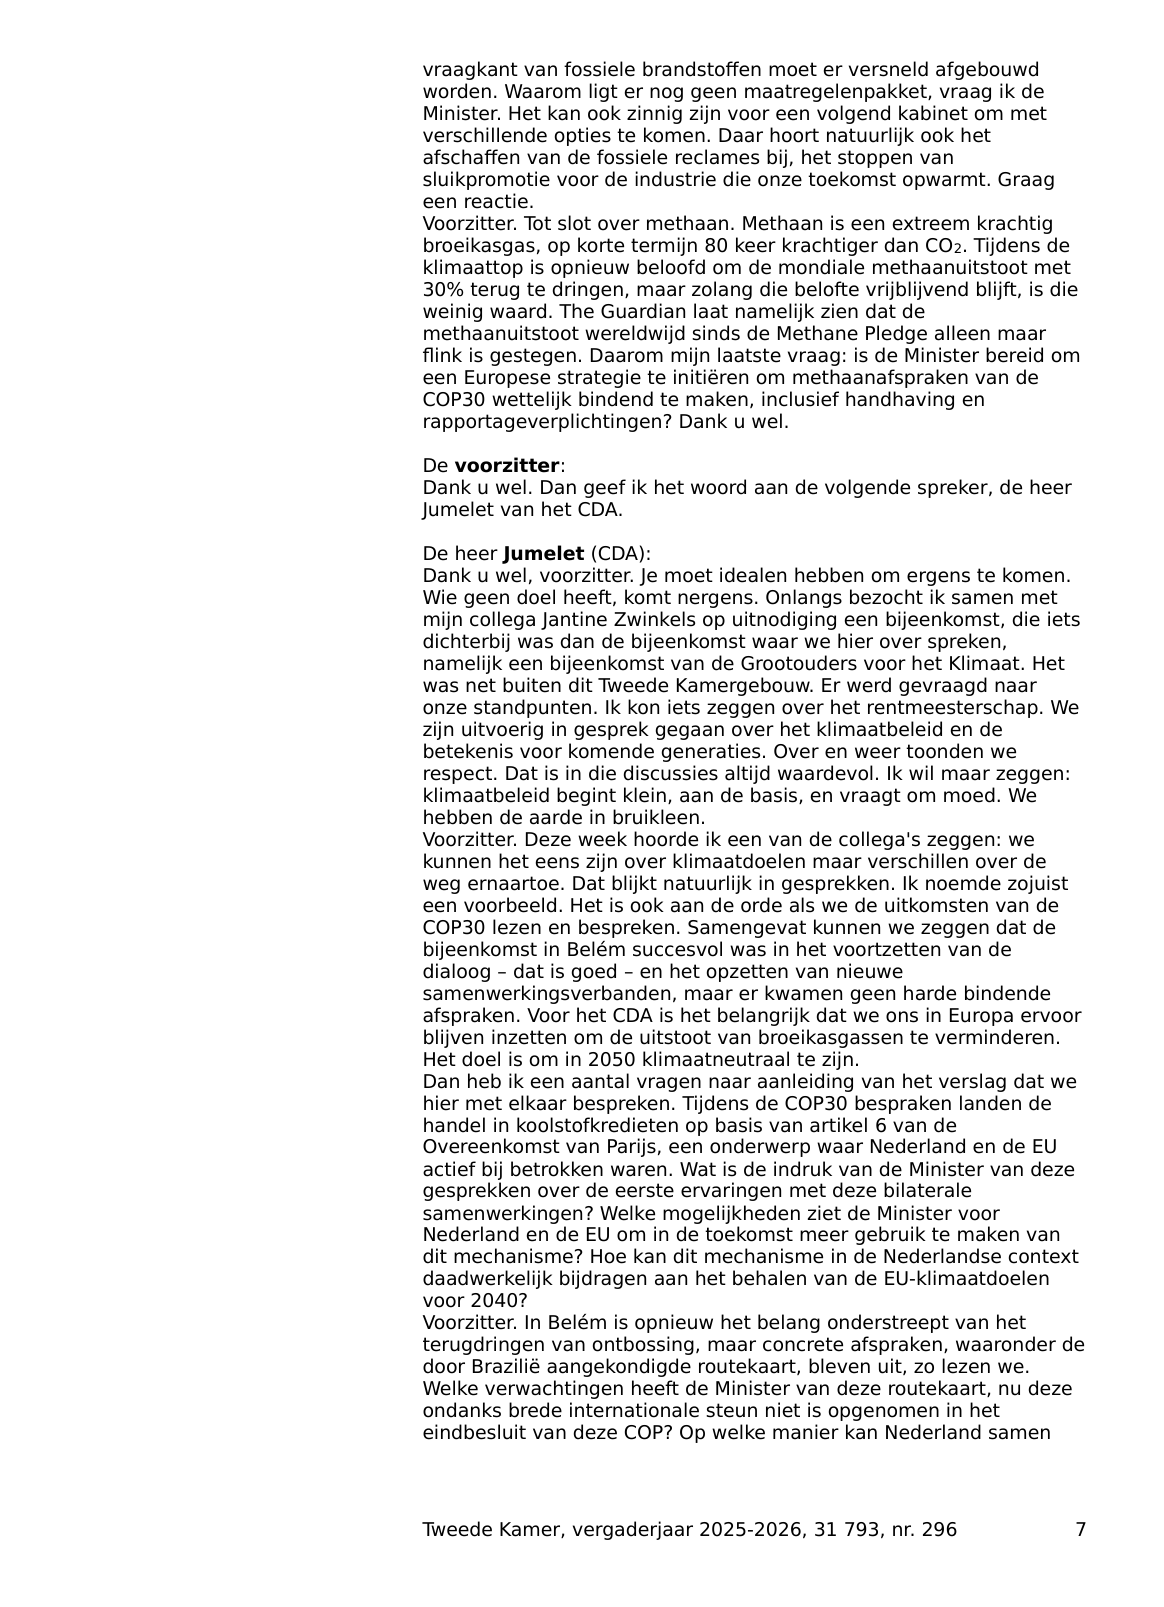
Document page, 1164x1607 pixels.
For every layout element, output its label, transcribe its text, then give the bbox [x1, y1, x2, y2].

text Dank u wel. Dan geef ik het woord aan de volgende spreker, de heer Jumelet van het CDA. [422, 477, 1087, 521]
text Dan heb ik een aantal vragen naar aanleiding van het verslag dat we hier met elkaar bespreken. Tijdens de COP30 bespraken landen de handel in koolstofkredieten op basis van artikel 6 van de Overeenkomst van Parijs, een onderwerp waar Nederland en de EU actief bij betrokken waren. Wat is de indruk van de Minister van deze gesprekken over de eerste ervaringen met deze bilaterale samenwerkingen? Welke mogelijkheden ziet de Minister voor Nederland en de EU om in de toekomst meer gebruik te maken van dit mechanisme? Hoe kan dit mechanisme in de Nederlandse context daadwerkelijk bijdragen aan het behalen van de EU-klimaatdoelen voor 2040? [422, 1071, 1087, 1312]
text vraagkant van fossiele brandstoffen moet er versneld afgebouwd worden. Waarom ligt er nog geen maatregelenpakket, vraag ik de Minister. Het kan ook zinnig zijn voor een volgend kabinet om met verschillende opties te komen. Daar hoort natuurlijk ook het afschaffen van de fossiele reclames bij, het stoppen van sluikpromotie voor de industrie die onze toekomst opwarmt. Graag een reactie. [422, 59, 1087, 213]
text Voorzitter. Deze week hoorde ik een van de collega's zeggen: we kunnen het eens zijn over klimaatdoelen maar verschillen over de weg ernaartoe. Dat blijkt natuurlijk in gesprekken. Ik noemde zojuist een voorbeeld. Het is ook aan de orde als we de uitkomsten van de COP30 lezen en bespreken. Samengevat kunnen we zeggen dat de bijeenkomst in Belém succesvol was in het voortzetten van de dialoog – dat is goed – en het opzetten van nieuwe samenwerkingsverbanden, maar er kwamen geen harde bindende afspraken. Voor het CDA is het belangrijk dat we ons in Europa ervoor blijven inzetten om de uitstoot van broeikasgassen te verminderen. Het doel is om in 2050 klimaatneutraal te zijn. [422, 829, 1087, 1071]
text Voorzitter. Tot slot over methaan. Methaan is een extreem krachtig broeikasgas, op korte termijn 80 keer krachtiger dan CO2. Tijdens de klimaattop is opnieuw beloofd om de mondiale methaanuitstoot met 30% terug te dringen, maar zolang die belofte vrijblijvend blijft, is die weinig waard. The Guardian laat namelijk zien dat de methaanuitstoot wereldwijd sinds de Methane Pledge alleen maar flink is gestegen. Daarom mijn laatste vraag: is de Minister bereid om een Europese strategie te initiëren om methaanafspraken van de COP30 wettelijk bindend te maken, inclusief handhaving en rapportageverplichtingen? Dank u wel. [422, 213, 1087, 433]
text Voorzitter. In Belém is opnieuw het belang onderstreept van het terugdringen van ontbossing, maar concrete afspraken, waaronder de door Brazilië aangekondigde routekaart, bleven uit, zo lezen we. Welke verwachtingen heeft de Minister van deze routekaart, nu deze ondanks brede internationale steun niet is opgenomen in het eindbesluit van deze COP? Op welke manier kan Nederland samen [422, 1312, 1087, 1444]
text De voorzitter: [422, 455, 1087, 477]
text De heer Jumelet (CDA): [422, 543, 1087, 565]
text Dank u wel, voorzitter. Je moet idealen hebben om ergens te komen. Wie geen doel heeft, komt nergens. Onlangs bezocht ik samen met mijn collega Jantine Zwinkels op uitnodiging een bijeenkomst, die iets dichterbij was dan de bijeenkomst waar we hier over spreken, namelijk een bijeenkomst van de Grootouders voor het Klimaat. Het was net buiten dit Tweede Kamergebouw. Er werd gevraagd naar onze standpunten. Ik kon iets zeggen over het rentmeesterschap. We zijn uitvoerig in gesprek gegaan over het klimaatbeleid en de betekenis voor komende generaties. Over en weer toonden we respect. Dat is in die discussies altijd waardevol. Ik wil maar zeggen: klimaatbeleid begint klein, aan de basis, en vraagt om moed. We hebben de aarde in bruikleen. [422, 565, 1087, 829]
